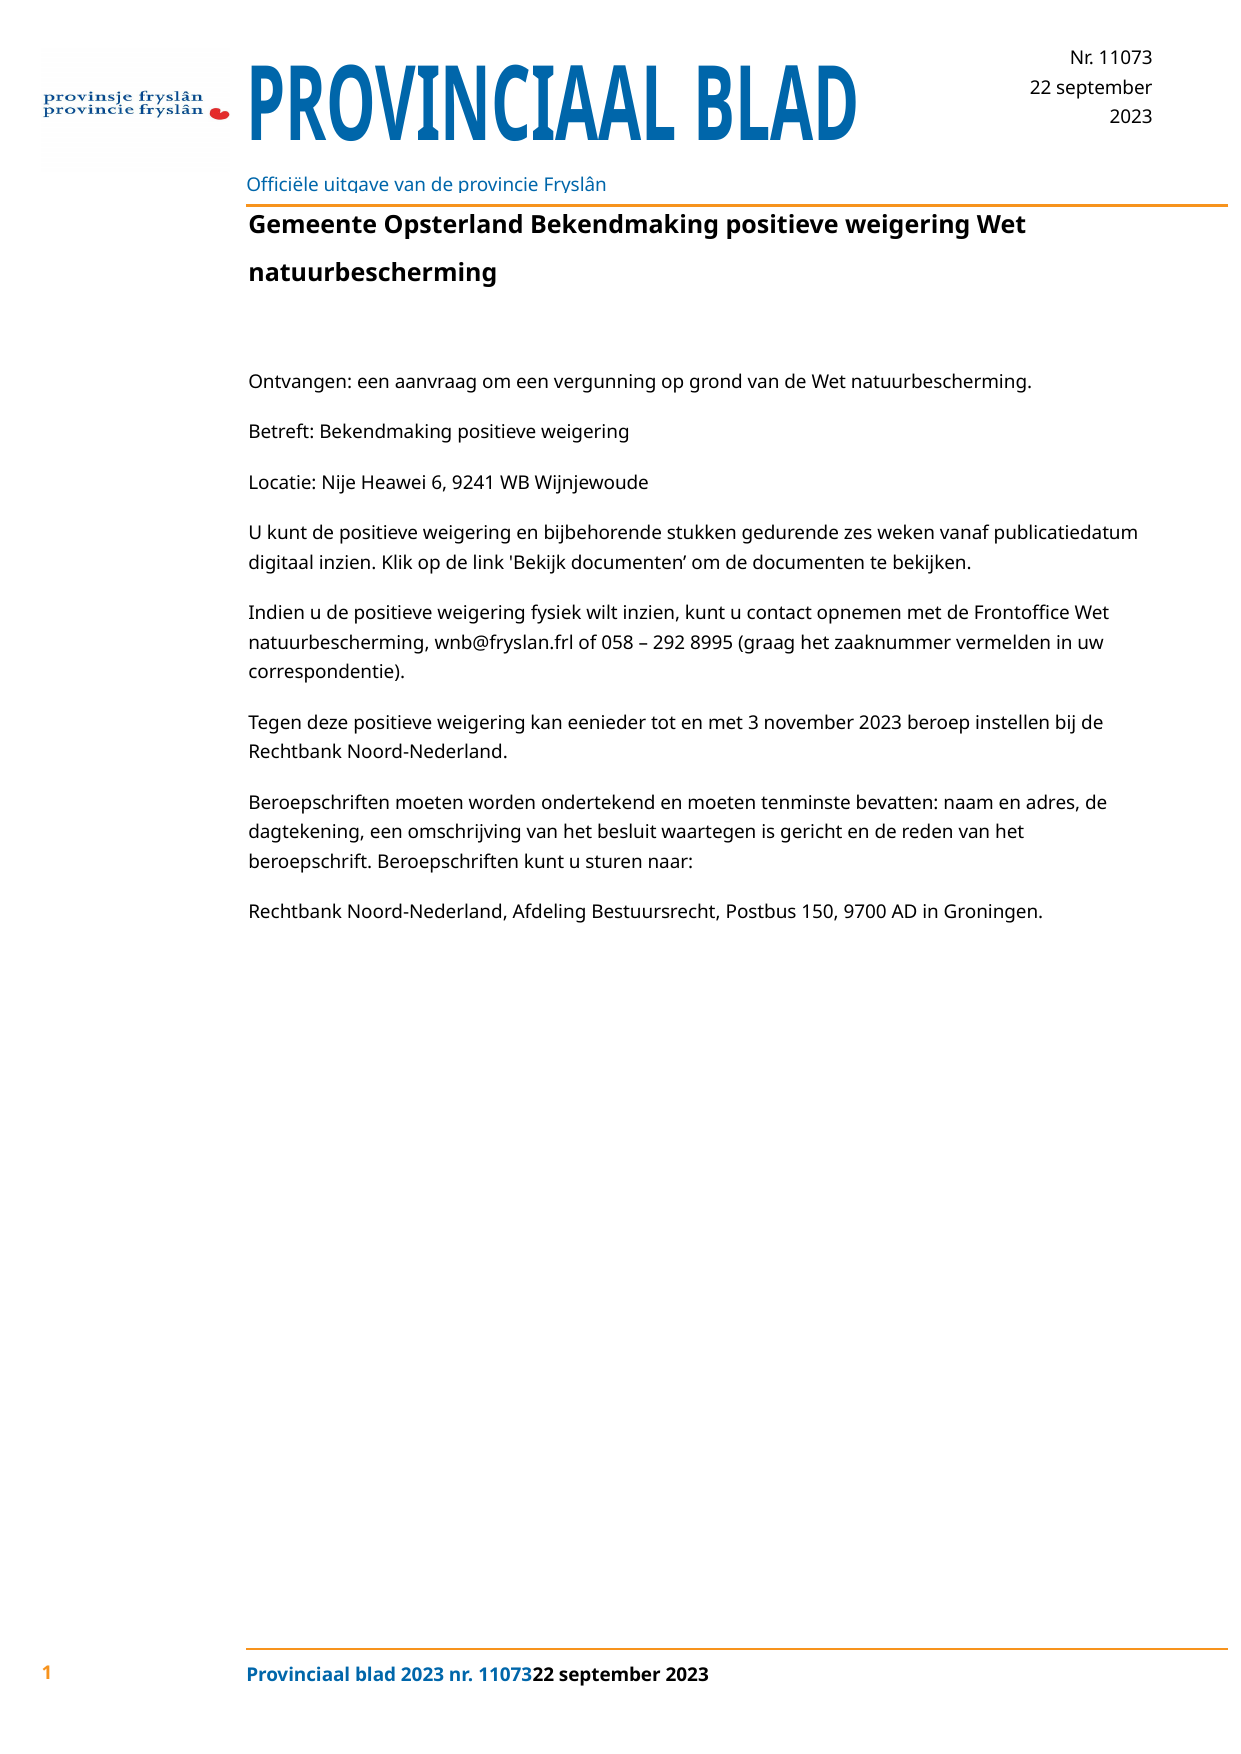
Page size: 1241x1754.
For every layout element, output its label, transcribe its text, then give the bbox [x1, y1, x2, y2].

text Indien u de positieve weigering fysiek wilt inzien, kunt u contact opnemen met de Frontoffice Wet natuurbescherming, wnb@fryslan.frl of 058 – 292 8995 (graag het zaaknummer vermelden in uw correspondentie). [248, 599, 1152, 684]
text Rechtbank Noord-Nederland, Afdeling Bestuursrecht, Postbus 150, 9700 AD in Groningen. [248, 899, 1152, 924]
text Beroepschriften moeten worden ondertekend en moeten tenminste bevatten: naam en adres, de dagtekening, een omschrijving van het besluit waartegen is gericht en de reden van het beroepschrift. Beroepschriften kunt u sturen naar: [248, 789, 1152, 874]
text Betreft: Bekendmaking positieve weigering [248, 419, 1152, 444]
text Gemeente Opsterland Bekendmaking positieve weigering Wet natuurbescherming [248, 207, 1152, 288]
text Locatie: Nije Heawei 6, 9241 WB Wijnjewoude [248, 469, 1152, 495]
text U kunt de positieve weigering en bijbehorende stukken gedurende zes weken vanaf publicatiedatum digitaal inzien. Klik op de link 'Bekijk documenten’ om de documenten te bekijken. [248, 519, 1152, 575]
text Tegen deze positieve weigering kan eenieder tot en met 3 november 2023 beroep instellen bij de Rechtbank Noord-Nederland. [248, 709, 1152, 764]
text Ontvangen: een aanvraag om een vergunning op grond van de Wet natuurbescherming. [248, 368, 1152, 394]
picture [41, 47, 231, 172]
